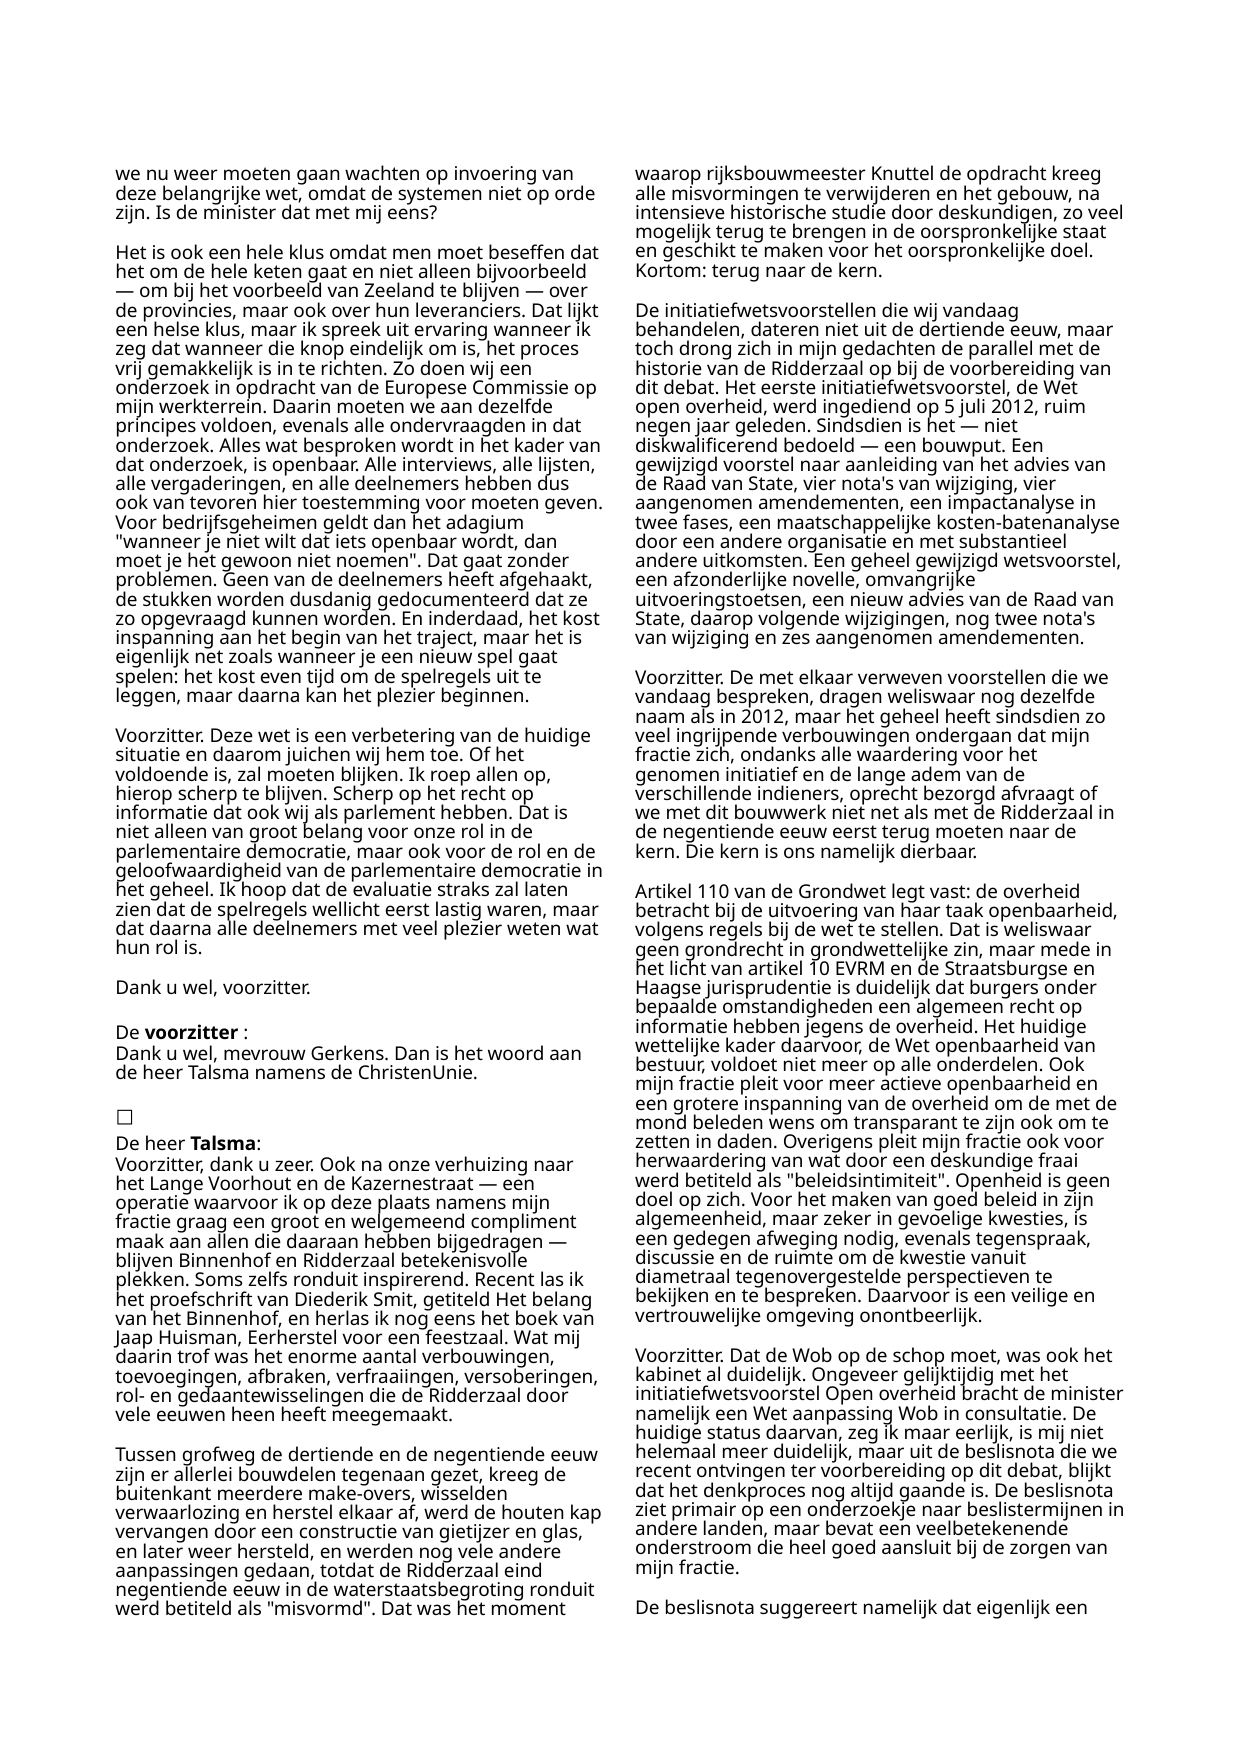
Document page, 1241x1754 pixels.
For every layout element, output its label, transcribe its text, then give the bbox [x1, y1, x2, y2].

text Voorzitter. De met elkaar verweven voorstellen die we vandaag bespreken, dragen weliswaar nog dezelfde naam als in 2012, maar het geheel heeft sindsdien zo veel ingrijpende verbouwingen ondergaan dat mijn fractie zich, ondanks alle waardering voor het genomen initiatief en de lange adem van de verschillende indieners, oprecht bezorgd afvraagt of we met dit bouwwerk niet net als met de Ridderzaal in de negentiende eeuw eerst terug moeten naar de kern. Die kern is ons namelijk dierbaar. [635, 669, 1125, 862]
text Voorzitter, dank u zeer. Ook na onze verhuizing naar het Lange Voorhout en de Kazernestraat — een operatie waarvoor ik op deze plaats namens mijn fractie graag een groot en welgemeend compliment maak aan allen die daaraan hebben bijgedragen — blijven Binnenhof en Ridderzaal betekenisvolle plekken. Soms zelfs ronduit inspirerend. Recent las ik het proefschrift van Diederik Smit, getiteld Het belang van het Binnenhof, en herlas ik nog eens het boek van Jaap Huisman, Eerherstel voor een feestzaal. Wat mij daarin trof was het enorme aantal verbouwingen, toevoegingen, afbraken, verfraaiingen, versoberingen, rol- en gedaantewisselingen die de Ridderzaal door vele eeuwen heen heeft meegemaakt. [115, 1156, 605, 1426]
text Voorzitter. Deze wet is een verbetering van de huidige situatie en daarom juichen wij hem toe. Of het voldoende is, zal moeten blijken. Ik roep allen op, hierop scherp te blijven. Scherp op het recht op informatie dat ook wij als parlement hebben. Dat is niet alleen van groot belang voor onze rol in de parlementaire democratie, maar ook voor de rol en de geloofwaardigheid van de parlementaire democratie in het geheel. Ik hoop dat de evaluatie straks zal laten zien dat de spelregels wellicht eerst lastig waren, maar dat daarna alle deelnemers met veel plezier weten wat hun rol is. [115, 727, 605, 958]
text we nu weer moeten gaan wachten op invoering van deze belangrijke wet, omdat de systemen niet op orde zijn. Is de minister dat met mij eens? [115, 165, 605, 223]
text Artikel 110 van de Grondwet legt vast: de overheid betracht bij de uitvoering van haar taak openbaarheid, volgens regels bij de wet te stellen. Dat is weliswaar geen grondrecht in grondwettelijke zin, maar mede in het licht van artikel 10 EVRM en de Straatsburgse en Haagse jurisprudentie is duidelijk dat burgers onder bepaalde omstandigheden een algemeen recht op informatie hebben jegens de overheid. Het huidige wettelijke kader daarvoor, de Wet openbaarheid van bestuur, voldoet niet meer op alle onderdelen. Ook mijn fractie pleit voor meer actieve openbaarheid en een grotere inspanning van de overheid om de met de mond beleden wens om transparant te zijn ook om te zetten in daden. Overigens pleit mijn fractie ook voor herwaardering van wat door een deskundige fraai werd betiteld als "beleidsintimiteit". Openheid is geen doel op zich. Voor het maken van goed beleid in zijn algemeenheid, maar zeker in gevoelige kwesties, is een gedegen afweging nodig, evenals tegenspraak, discussie en de ruimte om de kwestie vanuit diametraal tegenovergestelde perspectieven te bekijken en te bespreken. Daarvoor is een veilige en vertrouwelijke omgeving onontbeerlijk. [635, 883, 1125, 1326]
text waarop rijksbouwmeester Knuttel de opdracht kreeg alle misvormingen te verwijderen en het gebouw, na intensieve historische studie door deskundigen, zo veel mogelijk terug te brengen in de oorspronkelijke staat en geschikt te maken voor het oorspronkelijke doel. Kortom: terug naar de kern. [635, 165, 1125, 281]
text Dank u wel, mevrouw Gerkens. Dan is het woord aan de heer Talsma namens de ChristenUnie. [115, 1045, 605, 1083]
text De heer Talsma: [115, 1130, 605, 1156]
text ⬜ [115, 1104, 605, 1130]
text Tussen grofweg de dertiende en de negentiende eeuw zijn er allerlei bouwdelen tegenaan gezet, kreeg de buitenkant meerdere make-overs, wisselden verwaarlozing en herstel elkaar af, werd de houten kap vervangen door een constructie van gietijzer en glas, en later weer hersteld, en werden nog vele andere aanpassingen gedaan, totdat de Ridderzaal eind negentiende eeuw in de waterstaatsbegroting ronduit werd betiteld als "misvormd". Dat was het moment [115, 1446, 605, 1620]
text Het is ook een hele klus omdat men moet beseffen dat het om de hele keten gaat en niet alleen bijvoorbeeld — om bij het voorbeeld van Zeeland te blijven — over de provincies, maar ook over hun leveranciers. Dat lijkt een helse klus, maar ik spreek uit ervaring wanneer ik zeg dat wanneer die knop eindelijk om is, het proces vrij gemakkelijk is in te richten. Zo doen wij een onderzoek in opdracht van de Europese Commissie op mijn werkterrein. Daarin moeten we aan dezelfde principes voldoen, evenals alle ondervraagden in dat onderzoek. Alles wat besproken wordt in het kader van dat onderzoek, is openbaar. Alle interviews, alle lijsten, alle vergaderingen, en alle deelnemers hebben dus ook van tevoren hier toestemming voor moeten geven. Voor bedrijfsgeheimen geldt dan het adagium "wanneer je niet wilt dat iets openbaar wordt, dan moet je het gewoon niet noemen". Dat gaat zonder problemen. Geen van de deelnemers heeft afgehaakt, de stukken worden dusdanig gedocumenteerd dat ze zo opgevraagd kunnen worden. En inderdaad, het kost inspanning aan het begin van het traject, maar het is eigenlijk net zoals wanneer je een nieuw spel gaat spelen: het kost even tijd om de spelregels uit te leggen, maar daarna kan het plezier beginnen. [115, 244, 605, 706]
text Dank u wel, voorzitter. [115, 979, 605, 998]
text De voorzitter : [115, 1019, 605, 1045]
text De initiatiefwetsvoorstellen die wij vandaag behandelen, dateren niet uit de dertiende eeuw, maar toch drong zich in mijn gedachten de parallel met de historie van de Ridderzaal op bij de voorbereiding van dit debat. Het eerste initiatiefwetsvoorstel, de Wet open overheid, werd ingediend op 5 juli 2012, ruim negen jaar geleden. Sindsdien is het — niet diskwalificerend bedoeld — een bouwput. Een gewijzigd voorstel naar aanleiding van het advies van de Raad van State, vier nota's van wijziging, vier aangenomen amendementen, een impactanalyse in twee fases, een maatschappelijke kosten-batenanalyse door een andere organisatie en met substantieel andere uitkomsten. Een geheel gewijzigd wetsvoorstel, een afzonderlijke novelle, omvangrijke uitvoeringstoetsen, een nieuw advies van de Raad van State, daarop volgende wijzigingen, nog twee nota's van wijziging en zes aangenomen amendementen. [635, 302, 1125, 648]
text Voorzitter. Dat de Wob op de schop moet, was ook het kabinet al duidelijk. Ongeveer gelijktijdig met het initiatiefwetsvoorstel Open overheid bracht de minister namelijk een Wet aanpassing Wob in consultatie. De huidige status daarvan, zeg ik maar eerlijk, is mij niet helemaal meer duidelijk, maar uit de beslisnota die we recent ontvingen ter voorbereiding op dit debat, blijkt dat het denkproces nog altijd gaande is. De beslisnota ziet primair op een onderzoekje naar beslistermijnen in andere landen, maar bevat een veelbetekenende onderstroom die heel goed aansluit bij de zorgen van mijn fractie. [635, 1347, 1125, 1578]
text De beslisnota suggereert namelijk dat eigenlijk een [635, 1599, 1125, 1618]
